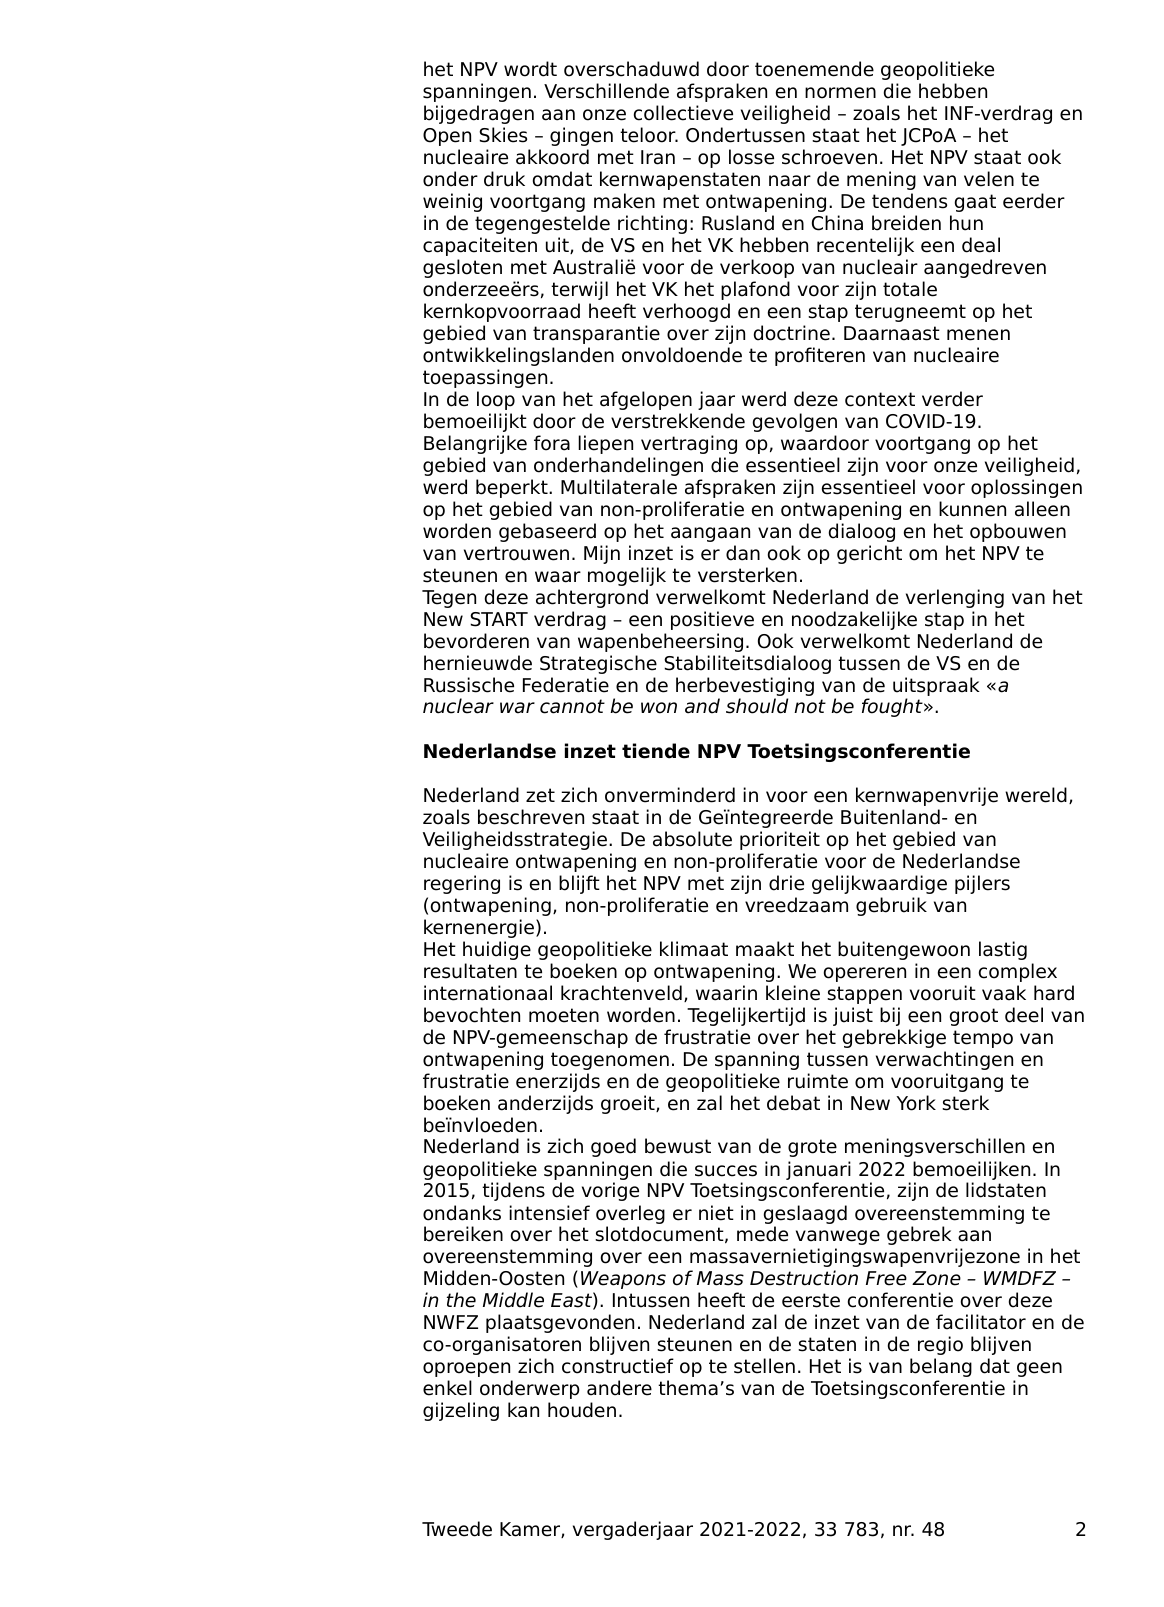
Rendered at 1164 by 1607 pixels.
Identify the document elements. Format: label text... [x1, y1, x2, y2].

text Het huidige geopolitieke klimaat maakt het buitengewoon lastig resultaten te boeken op ontwapening. We opereren in een complex internationaal krachtenveld, waarin kleine stappen vooruit vaak hard bevochten moeten worden. Tegelijkertijd is juist bij een groot deel van de NPV-gemeenschap de frustratie over het gebrekkige tempo van ontwapening toegenomen. De spanning tussen verwachtingen en frustratie enerzijds en de geopolitieke ruimte om vooruitgang te boeken anderzijds groeit, en zal het debat in New York sterk beïnvloeden. [422, 939, 1087, 1136]
text Nederland zet zich onverminderd in voor een kernwapenvrije wereld, zoals beschreven staat in de Geïntegreerde Buitenland- en Veiligheidsstrategie. De absolute prioriteit op het gebied van nucleaire ontwapening en non-proliferatie voor de Nederlandse regering is en blijft het NPV met zijn drie gelijkwaardige pijlers (ontwapening, non-proliferatie en vreedzaam gebruik van kernenergie). [422, 785, 1087, 939]
subtitle Nederlandse inzet tiende NPV Toetsingsconferentie [422, 741, 1087, 763]
text In de loop van het afgelopen jaar werd deze context verder bemoeilijkt door de verstrekkende gevolgen van COVID-19. Belangrijke fora liepen vertraging op, waardoor voortgang op het gebied van onderhandelingen die essentieel zijn voor onze veiligheid, werd beperkt. Multilaterale afspraken zijn essentieel voor oplossingen op het gebied van non-proliferatie en ontwapening en kunnen alleen worden gebaseerd op het aangaan van de dialoog en het opbouwen van vertrouwen. Mijn inzet is er dan ook op gericht om het NPV te steunen en waar mogelijk te versterken. [422, 389, 1087, 587]
text Nederland is zich goed bewust van de grote meningsverschillen en geopolitieke spanningen die succes in januari 2022 bemoeilijken. In 2015, tijdens de vorige NPV Toetsingsconferentie, zijn de lidstaten ondanks intensief overleg er niet in geslaagd overeenstemming te bereiken over het slotdocument, mede vanwege gebrek aan overeenstemming over een massavernietigingswapenvrijezone in het Midden-Oosten (Weapons of Mass Destruction Free Zone – WMDFZ – in the Middle East). Intussen heeft de eerste conferentie over deze NWFZ plaatsgevonden. Nederland zal de inzet van de facilitator en de co-organisatoren blijven steunen en de staten in de regio blijven oproepen zich constructief op te stellen. Het is van belang dat geen enkel onderwerp andere thema’s van de Toetsingsconferentie in gijzeling kan houden. [422, 1136, 1087, 1422]
text Tegen deze achtergrond verwelkomt Nederland de verlenging van het New START verdrag – een positieve en noodzakelijke stap in het bevorderen van wapenbeheersing. Ook verwelkomt Nederland de hernieuwde Strategische Stabiliteitsdialoog tussen de VS en de Russische Federatie en de herbevestiging van de uitspraak «a nuclear war cannot be won and should not be fought». [422, 587, 1087, 718]
text het NPV wordt overschaduwd door toenemende geopolitieke spanningen. Verschillende afspraken en normen die hebben bijgedragen aan onze collectieve veiligheid – zoals het INF-verdrag en Open Skies – gingen teloor. Ondertussen staat het JCPoA – het nucleaire akkoord met Iran – op losse schroeven. Het NPV staat ook onder druk omdat kernwapenstaten naar de mening van velen te weinig voortgang maken met ontwapening. De tendens gaat eerder in de tegengestelde richting: Rusland en China breiden hun capaciteiten uit, de VS en het VK hebben recentelijk een deal gesloten met Australië voor de verkoop van nucleair aangedreven onderzeeërs, terwijl het VK het plafond voor zijn totale kernkopvoorraad heeft verhoogd en een stap terugneemt op het gebied van transparantie over zijn doctrine. Daarnaast menen ontwikkelingslanden onvoldoende te profiteren van nucleaire toepassingen. [422, 59, 1087, 389]
